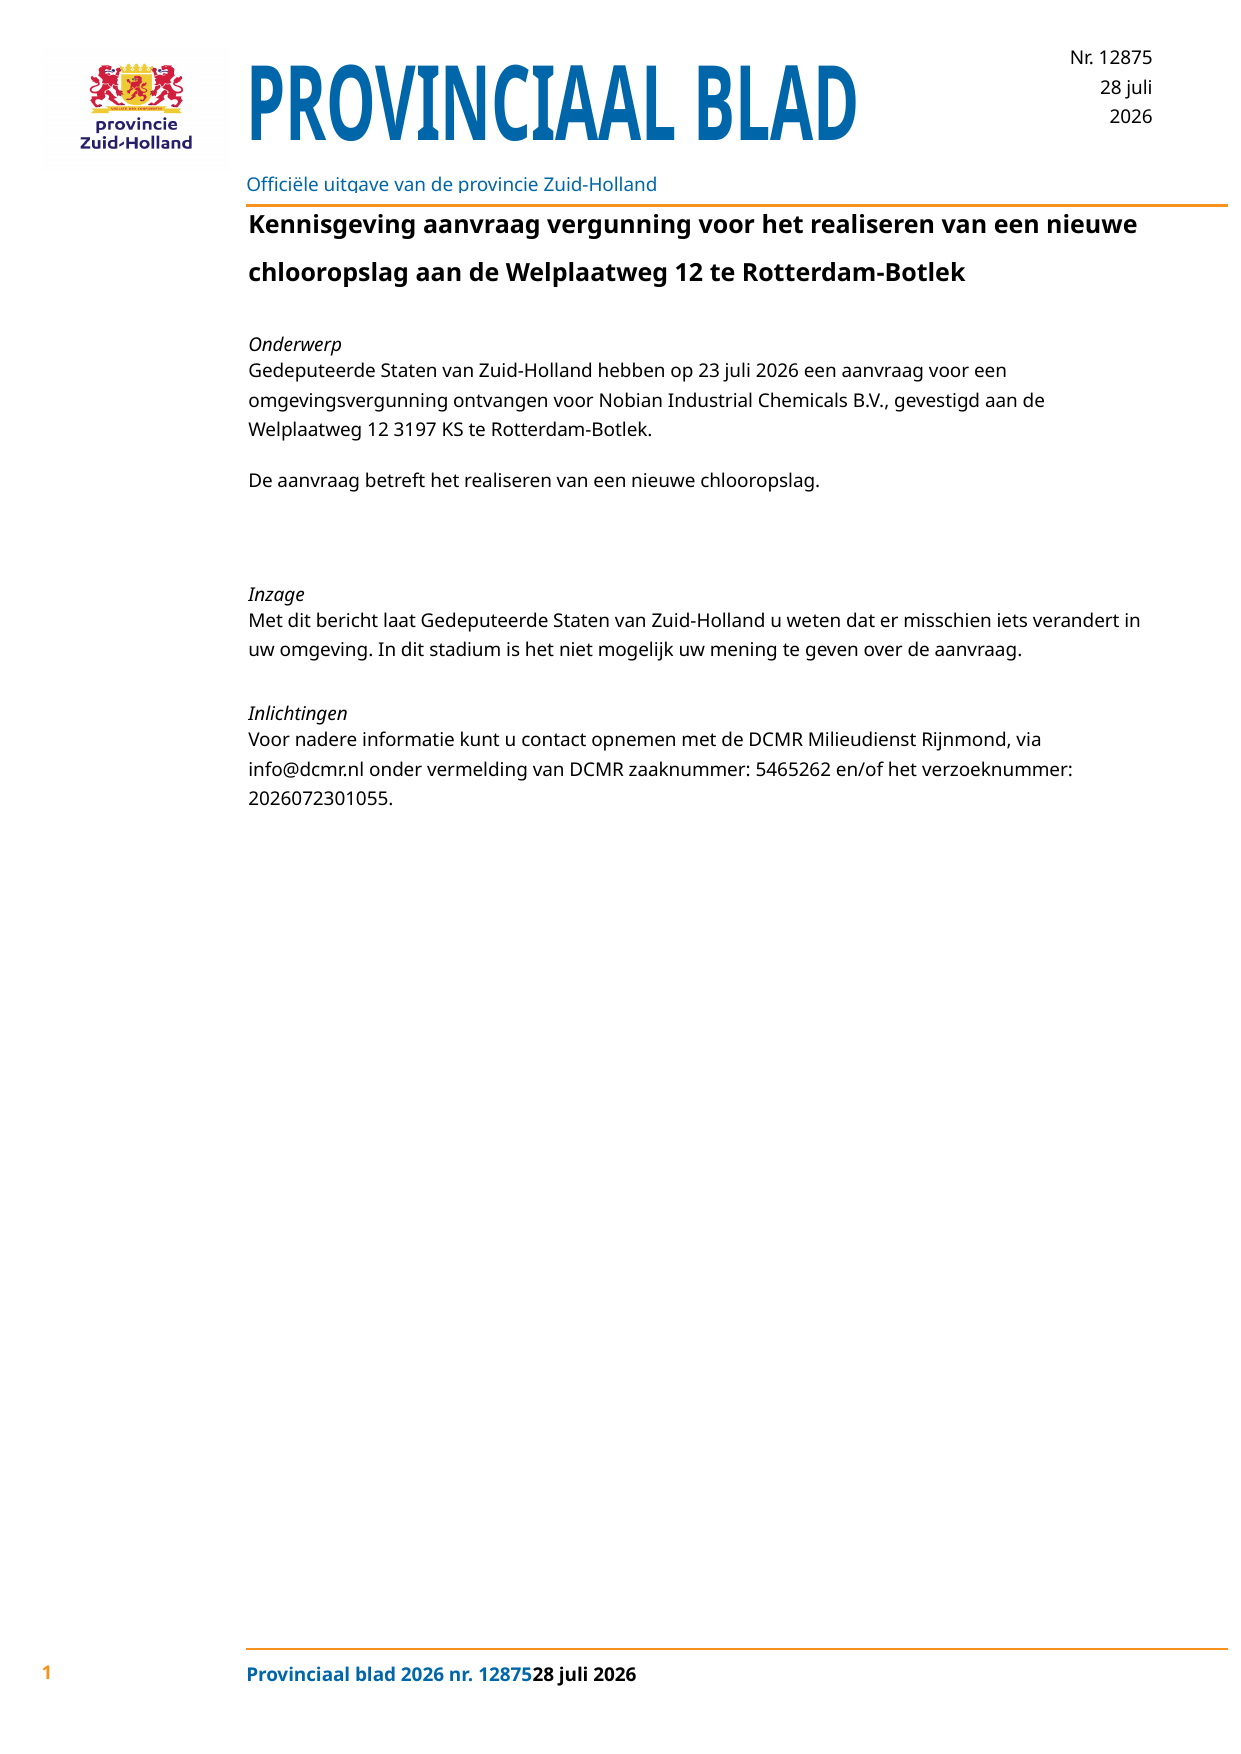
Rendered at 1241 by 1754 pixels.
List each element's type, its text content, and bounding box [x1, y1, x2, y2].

text Voor nadere informatie kunt u contact opnemen met de DCMR Milieudienst Rijnmond, via info@dcmr.nl onder vermelding van DCMR zaaknummer: 5465262 en/of het verzoeknummer: 2026072301055. [248, 726, 1152, 811]
text De aanvraag betreft het realiseren van een nieuwe chlooropslag. [248, 467, 1152, 492]
text Onderwerp [248, 331, 1152, 357]
text Inlichtingen [248, 700, 1152, 726]
text Inzage [248, 581, 1152, 607]
text Gedeputeerde Staten van Zuid-Holland hebben op 23 juli 2026 een aanvraag voor een omgevingsvergunning ontvangen voor Nobian Industrial Chemicals B.V., gevestigd aan de Welplaatweg 12 3197 KS te Rotterdam-Botlek. [248, 357, 1152, 442]
picture [41, 47, 231, 172]
text Kennisgeving aanvraag vergunning voor het realiseren van een nieuwe chlooropslag aan de Welplaatweg 12 te Rotterdam-Botlek [248, 207, 1152, 288]
text Met dit bericht laat Gedeputeerde Staten van Zuid-Holland u weten dat er misschien iets verandert in uw omgeving. In dit stadium is het niet mogelijk uw mening te geven over de aanvraag. [248, 607, 1152, 662]
